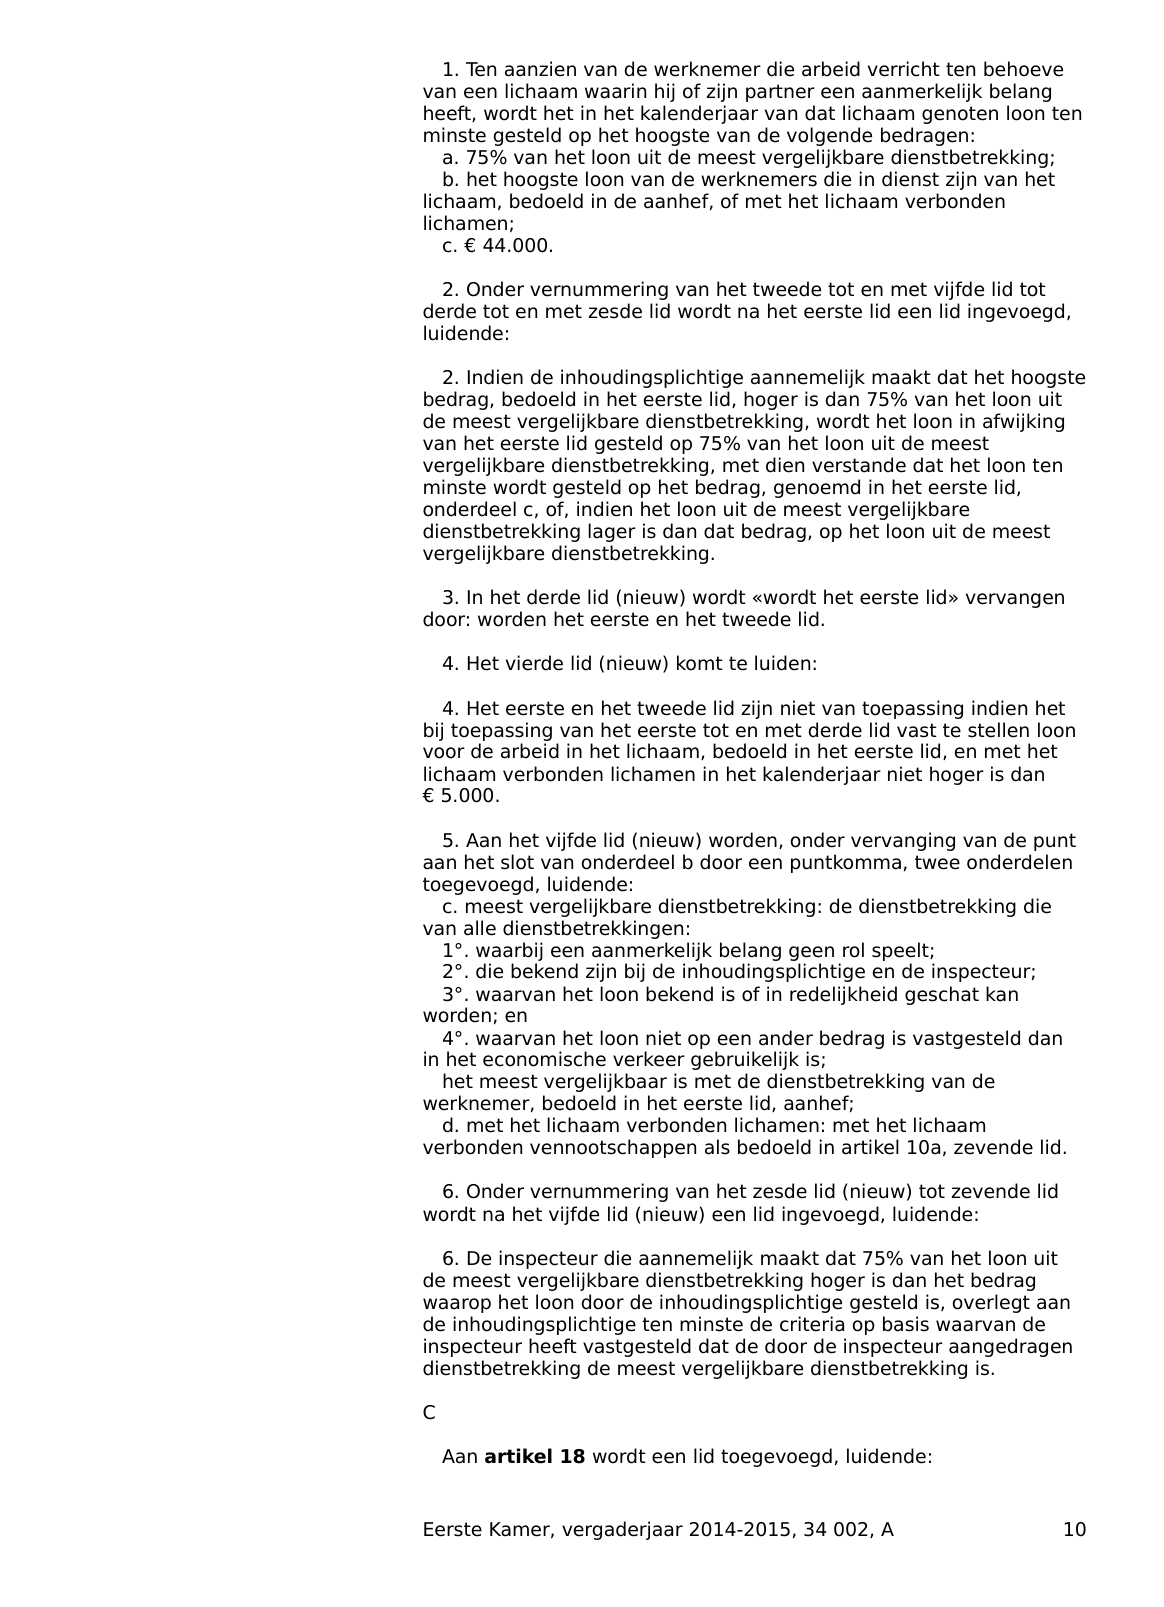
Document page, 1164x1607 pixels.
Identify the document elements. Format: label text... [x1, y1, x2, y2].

text 4°. waarvan het loon niet op een ander bedrag is vastgesteld dan in het economische verkeer gebruikelijk is; [422, 1027, 1087, 1071]
text C [422, 1402, 1087, 1424]
text 2. Indien de inhoudingsplichtige aannemelijk maakt dat het hoogste bedrag, bedoeld in het eerste lid, hoger is dan 75% van het loon uit de meest vergelijkbare dienstbetrekking, wordt het loon in afwijking van het eerste lid gesteld op 75% van het loon uit de meest vergelijkbare dienstbetrekking, met dien verstande dat het loon ten minste wordt gesteld op het bedrag, genoemd in het eerste lid, onderdeel c, of, indien het loon uit de meest vergelijkbare dienstbetrekking lager is dan dat bedrag, op het loon uit de meest vergelijkbare dienstbetrekking. [422, 367, 1087, 565]
text a. 75% van het loon uit de meest vergelijkbare dienstbetrekking; [422, 147, 1087, 169]
text 6. De inspecteur die aannemelijk maakt dat 75% van het loon uit de meest vergelijkbare dienstbetrekking hoger is dan het bedrag waarop het loon door de inhoudingsplichtige gesteld is, overlegt aan de inhoudingsplichtige ten minste de criteria op basis waarvan de inspecteur heeft vastgesteld dat de door de inspecteur aangedragen dienstbetrekking de meest vergelijkbare dienstbetrekking is. [422, 1248, 1087, 1379]
text c. meest vergelijkbare dienstbetrekking: de dienstbetrekking die van alle dienstbetrekkingen: [422, 896, 1087, 939]
text 1°. waarbij een aanmerkelijk belang geen rol speelt; [422, 939, 1087, 961]
text 4. Het vierde lid (nieuw) komt te luiden: [422, 653, 1087, 675]
text 2. Onder vernummering van het tweede tot en met vijfde lid tot derde tot en met zesde lid wordt na het eerste lid een lid ingevoegd, luidende: [422, 279, 1087, 345]
text 5. Aan het vijfde lid (nieuw) worden, onder vervanging van de punt aan het slot van onderdeel b door een puntkomma, twee onderdelen toegevoegd, luidende: [422, 829, 1087, 896]
text b. het hoogste loon van de werknemers die in dienst zijn van het lichaam, bedoeld in de aanhef, of met het lichaam verbonden lichamen; [422, 169, 1087, 235]
text 1. Ten aanzien van de werknemer die arbeid verricht ten behoeve van een lichaam waarin hij of zijn partner een aanmerkelijk belang heeft, wordt het in het kalenderjaar van dat lichaam genoten loon ten minste gesteld op het hoogste van de volgende bedragen: [422, 59, 1087, 147]
text 6. Onder vernummering van het zesde lid (nieuw) tot zevende lid wordt na het vijfde lid (nieuw) een lid ingevoegd, luidende: [422, 1181, 1087, 1225]
text 3. In het derde lid (nieuw) wordt «wordt het eerste lid» vervangen door: worden het eerste en het tweede lid. [422, 587, 1087, 631]
text c. € 44.000. [422, 235, 1087, 257]
text 3°. waarvan het loon bekend is of in redelijkheid geschat kan worden; en [422, 983, 1087, 1027]
text d. met het lichaam verbonden lichamen: met het lichaam verbonden vennootschappen als bedoeld in artikel 10a, zevende lid. [422, 1115, 1087, 1159]
text 2°. die bekend zijn bij de inhoudingsplichtige en de inspecteur; [422, 961, 1087, 983]
text 4. Het eerste en het tweede lid zijn niet van toepassing indien het bij toepassing van het eerste tot en met derde lid vast te stellen loon voor de arbeid in het lichaam, bedoeld in het eerste lid, en met het lichaam verbonden lichamen in het kalenderjaar niet hoger is dan € 5.000. [422, 697, 1087, 807]
text Aan artikel 18 wordt een lid toegevoegd, luidende: [422, 1446, 1087, 1468]
text het meest vergelijkbaar is met de dienstbetrekking van de werknemer, bedoeld in het eerste lid, aanhef; [422, 1071, 1087, 1115]
